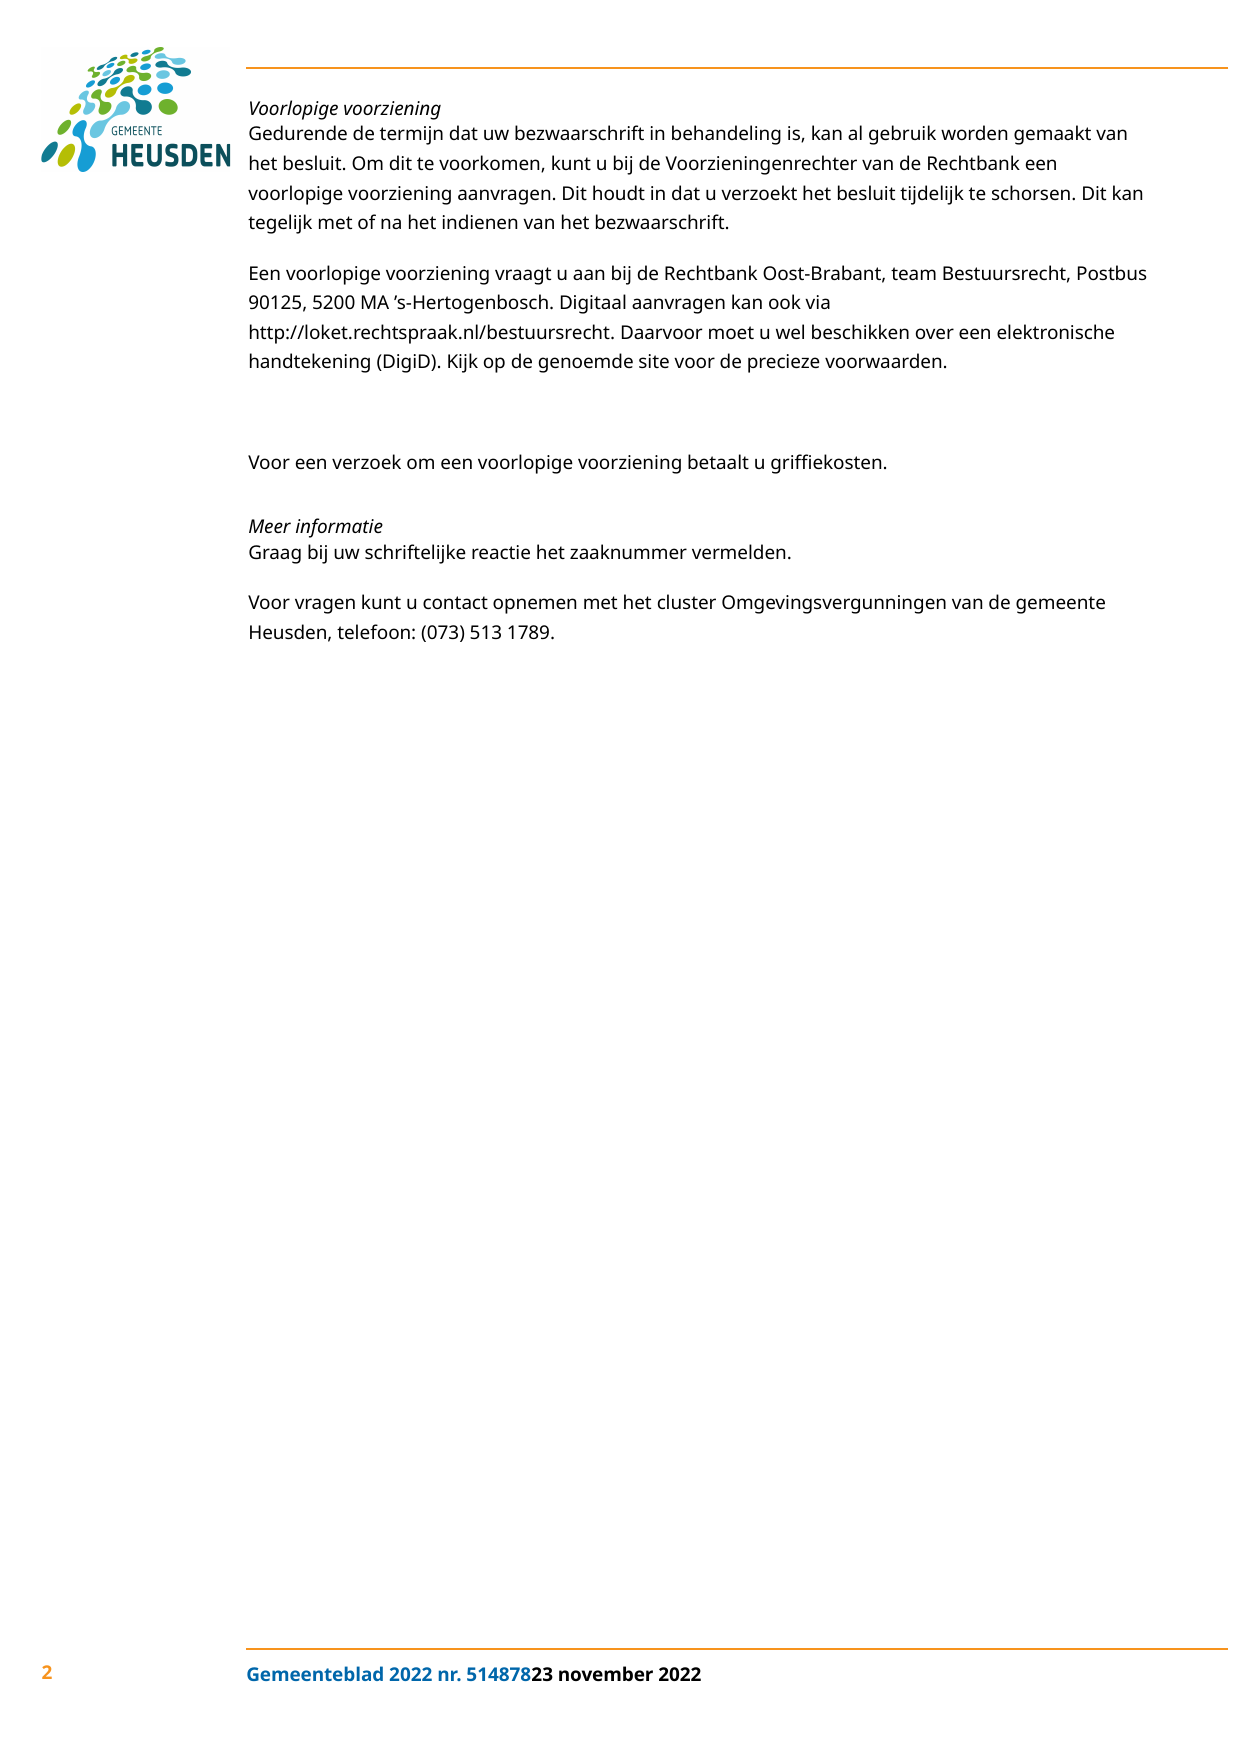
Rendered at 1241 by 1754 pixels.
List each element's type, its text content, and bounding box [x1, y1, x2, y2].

text Een voorlopige voorziening vraagt u aan bij de Rechtbank Oost-Brabant, team Bestuursrecht, Postbus 90125, 5200 MA ’s-Hertogenbosch. Digitaal aanvragen kan ook via http://loket.rechtspraak.nl/bestuursrecht. Daarvoor moet u wel beschikken over een elektronische handtekening (DigiD). Kijk op de genoemde site voor de precieze voorwaarden. [248, 260, 1152, 374]
text Voor vragen kunt u contact opnemen met het cluster Omgevingsvergunningen van de gemeente Heusden, telefoon: (073) 513 1789. [248, 589, 1152, 645]
text Gedurende de termijn dat uw bezwaarschrift in behandeling is, kan al gebruik worden gemaakt van het besluit. Om dit te voorkomen, kunt u bij de Voorzieningenrechter van de Rechtbank een voorlopige voorziening aanvragen. Dit houdt in dat u verzoekt het besluit tijdelijk te schorsen. Dit kan tegelijk met of na het indienen van het bezwaarschrift. [248, 121, 1152, 235]
text Meer informatie [248, 513, 1152, 539]
text Graag bij uw schriftelijke reactie het zaaknummer vermelden. [248, 539, 1152, 565]
text Voorlopige voorziening [248, 95, 1152, 121]
picture [41, 47, 231, 172]
text Voor een verzoek om een voorlopige voorziening betaalt u griffiekosten. [248, 449, 1152, 475]
